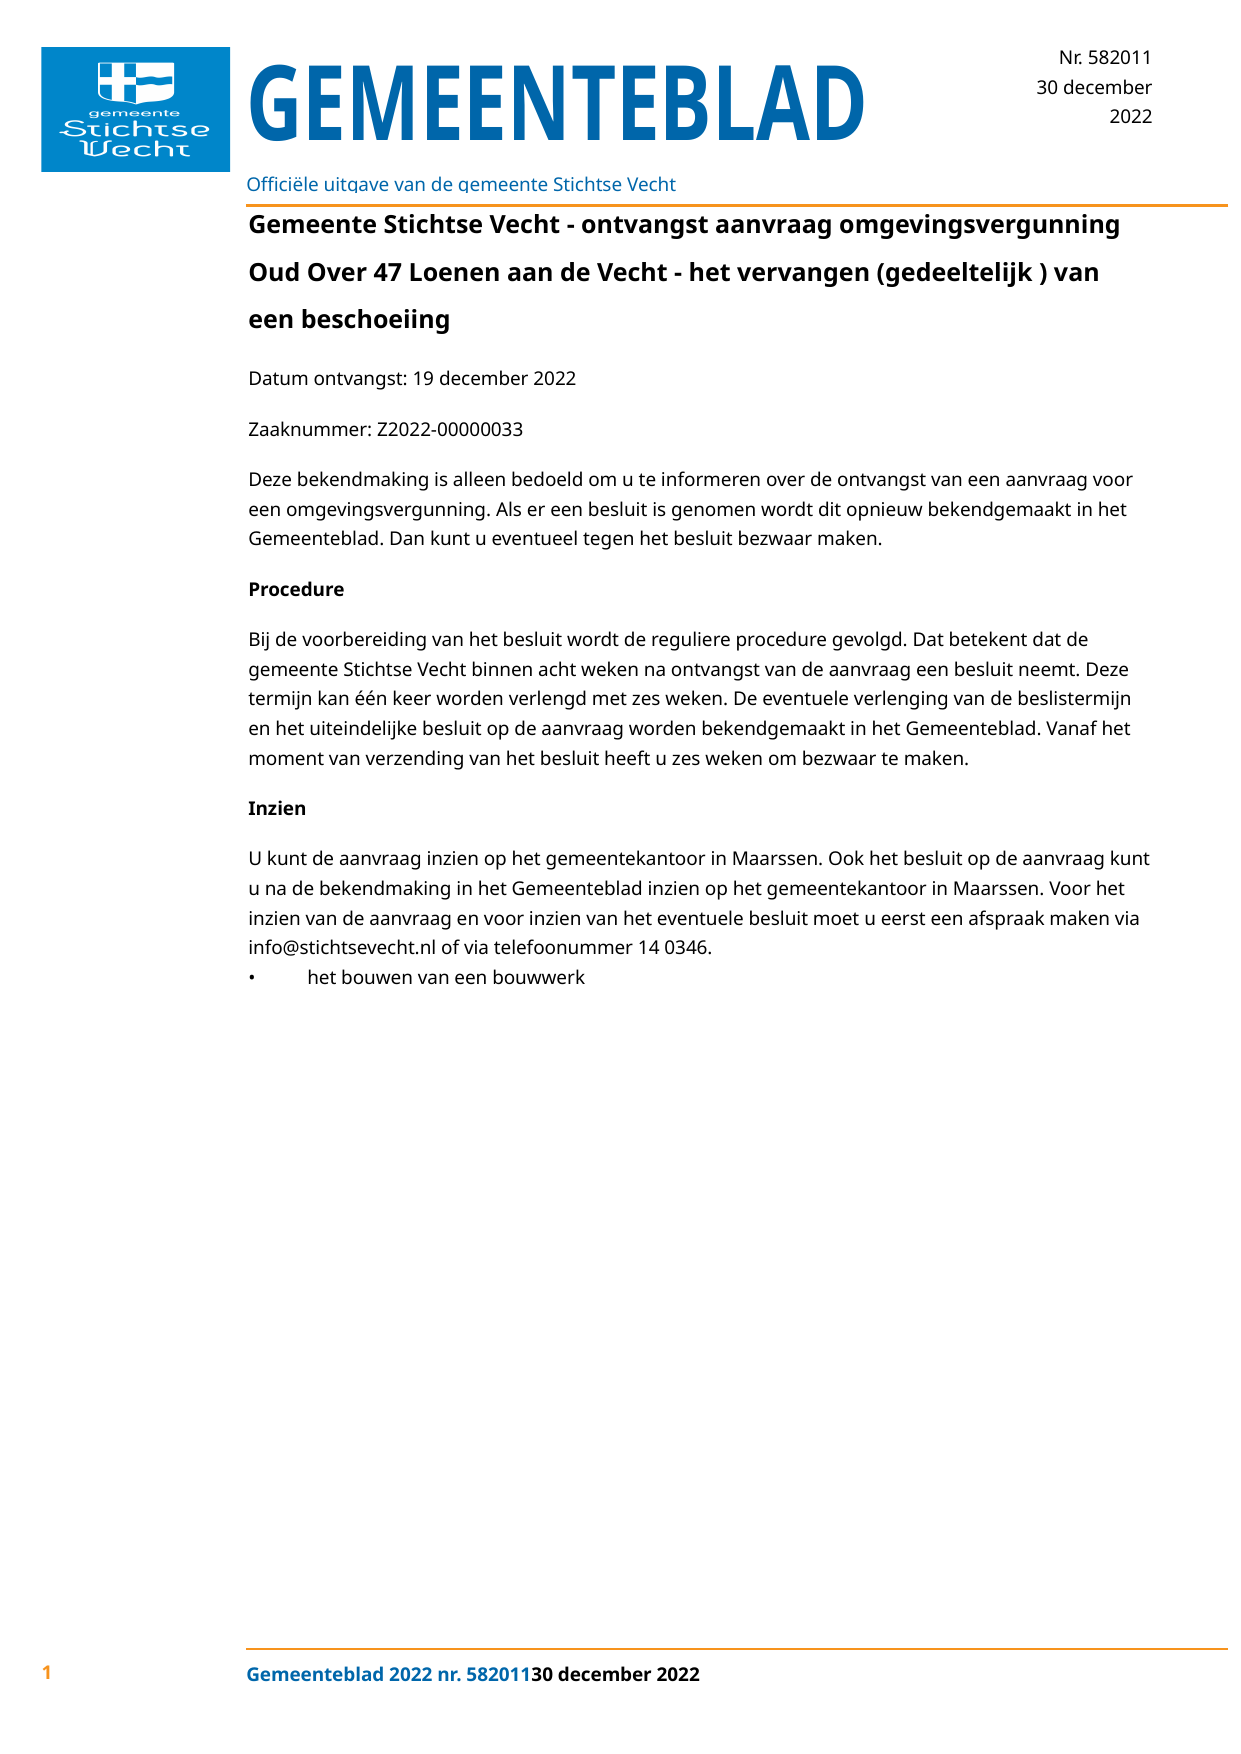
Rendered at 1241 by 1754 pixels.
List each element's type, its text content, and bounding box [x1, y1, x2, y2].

list het bouwen van een bouwwerk [248, 964, 1152, 989]
text U kunt de aanvraag inzien op het gemeentekantoor in Maarssen. Ook het besluit op de aanvraag kunt u na de bekendmaking in het Gemeenteblad inzien op het gemeentekantoor in Maarssen. Voor het inzien van de aanvraag en voor inzien van het eventuele besluit moet u eerst een afspraak maken via info@stichtsevecht.nl of via telefoonummer 14 0346. [248, 846, 1152, 960]
text Zaaknummer: Z2022-00000033 [248, 416, 1152, 442]
text Deze bekendmaking is alleen bedoeld om u te informeren over de ontvangst van een aanvraag voor een omgevingsvergunning. Als er een besluit is genomen wordt dit opnieuw bekendgemaakt in het Gemeenteblad. Dan kunt u eventueel tegen het besluit bezwaar maken. [248, 466, 1152, 551]
text Datum ontvangst: 19 december 2022 [248, 366, 1152, 391]
text Procedure [248, 576, 1152, 602]
picture [99, 63, 135, 101]
text Bij de voorbereiding van het besluit wordt de reguliere procedure gevolgd. Dat betekent dat de gemeente Stichtse Vecht binnen acht weken na ontvangst van de aanvraag een besluit neemt. Deze termijn kan één keer worden verlengd met zes weken. De eventuele verlenging van de beslistermijn en het uiteindelijke besluit op de aanvraag worden bekendgemaakt in het Gemeenteblad. Vanaf het moment van verzending van het besluit heeft u zes weken om bezwaar te maken. [248, 626, 1152, 770]
picture [137, 63, 174, 103]
text Gemeente Stichtse Vecht - ontvangst aanvraag omgevingsvergunning Oud Over 47 Loenen aan de Vecht - het vervangen (gedeeltelijk ) van een beschoeiing [248, 207, 1152, 336]
text Inzien [248, 795, 1152, 821]
